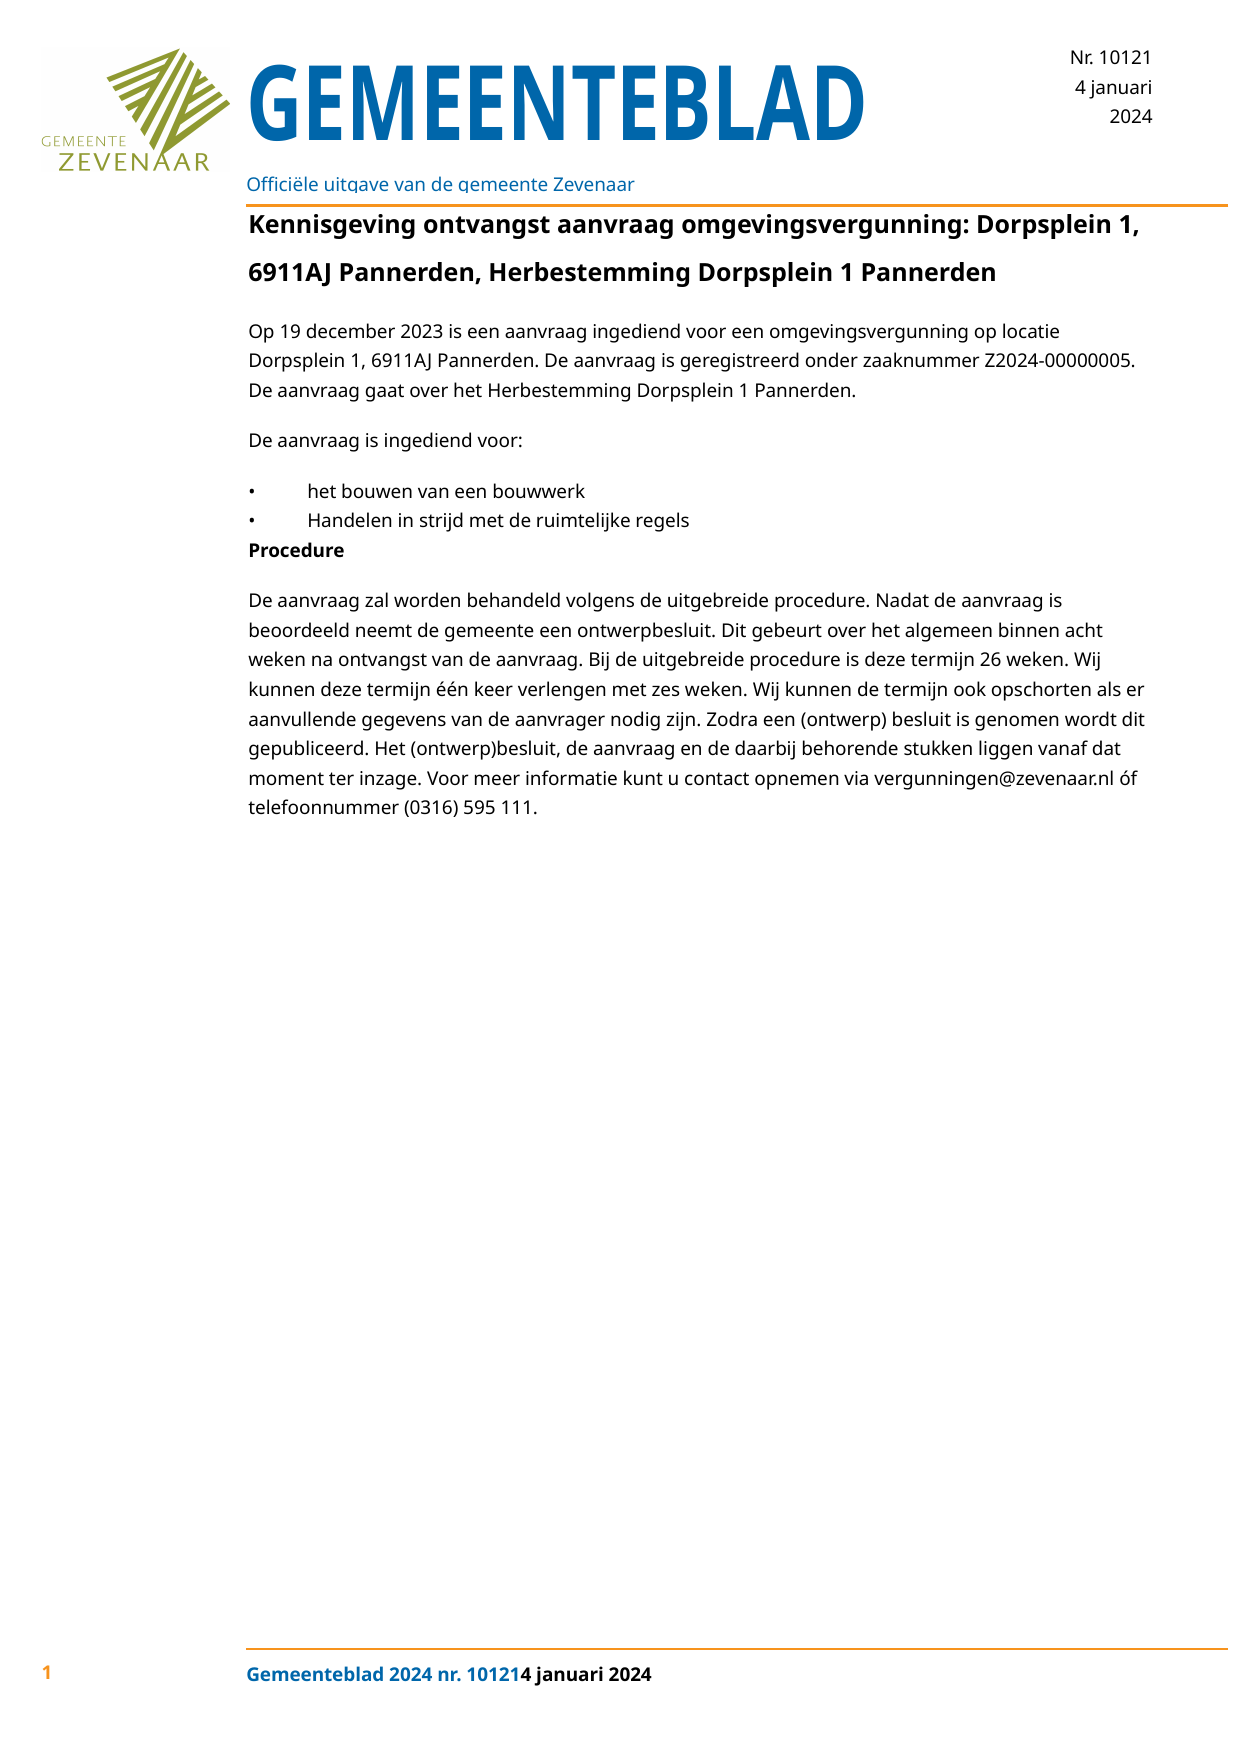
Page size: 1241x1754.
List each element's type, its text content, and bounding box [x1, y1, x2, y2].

text Kennisgeving ontvangst aanvraag omgevingsvergunning: Dorpsplein 1, 6911AJ Pannerden, Herbestemming Dorpsplein 1 Pannerden [248, 207, 1152, 288]
list Handelen in strijd met de ruimtelijke regels [248, 507, 1152, 533]
picture [41, 47, 231, 172]
text Procedure [248, 537, 1152, 563]
text De aanvraag zal worden behandeld volgens de uitgebreide procedure. Nadat de aanvraag is beoordeeld neemt de gemeente een ontwerpbesluit. Dit gebeurt over het algemeen binnen acht weken na ontvangst van de aanvraag. Bij de uitgebreide procedure is deze termijn 26 weken. Wij kunnen deze termijn één keer verlengen met zes weken. Wij kunnen de termijn ook opschorten als er aanvullende gegevens van de aanvrager nodig zijn. Zodra een (ontwerp) besluit is genomen wordt dit gepubliceerd. Het (ontwerp)besluit, de aanvraag en de daarbij behorende stukken liggen vanaf dat moment ter inzage. Voor meer informatie kunt u contact opnemen via vergunningen@zevenaar.nl óf telefoonnummer (0316) 595 111. [248, 587, 1152, 820]
text Op 19 december 2023 is een aanvraag ingediend voor een omgevingsvergunning op locatie Dorpsplein 1, 6911AJ Pannerden. De aanvraag is geregistreerd onder zaaknummer Z2024-00000005. De aanvraag gaat over het Herbestemming Dorpsplein 1 Pannerden. [248, 318, 1152, 403]
text De aanvraag is ingediend voor: [248, 427, 1152, 453]
list het bouwen van een bouwwerk [248, 478, 1152, 504]
